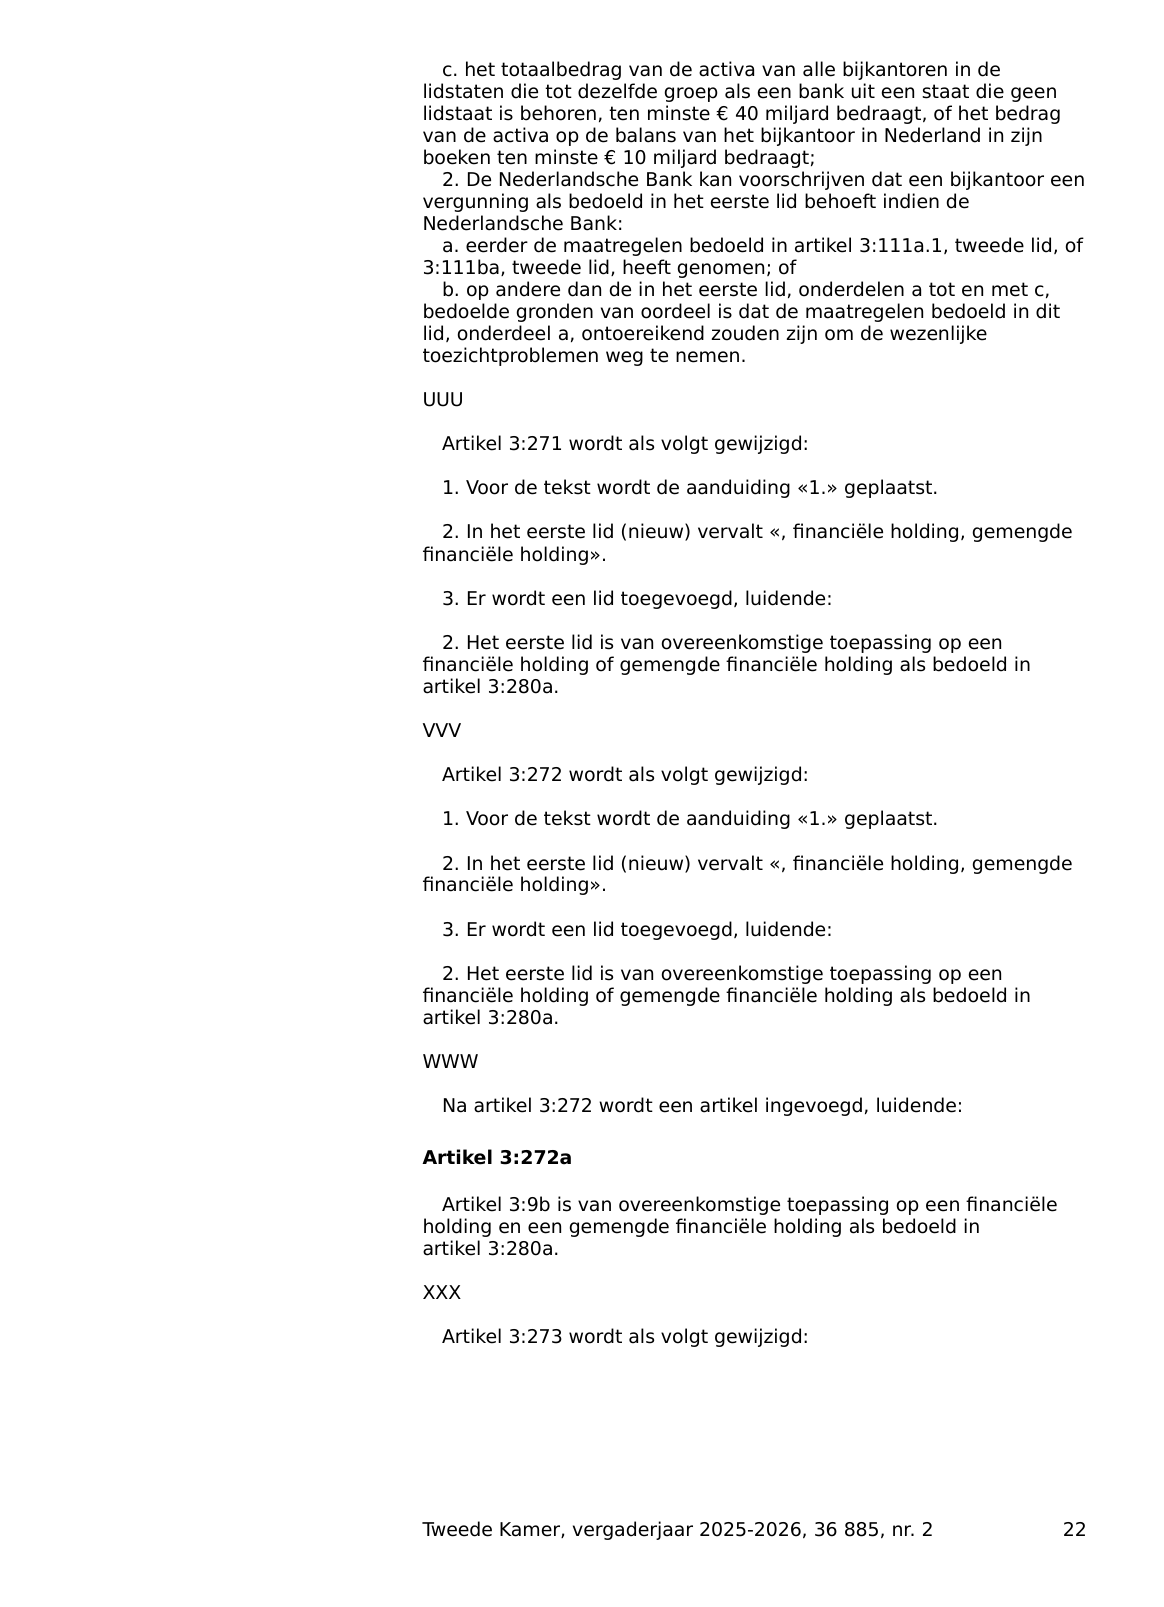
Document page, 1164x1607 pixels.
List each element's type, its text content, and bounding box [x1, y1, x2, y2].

text Artikel 3:271 wordt als volgt gewijzigd: [422, 433, 1087, 455]
text 2. Het eerste lid is van overeenkomstige toepassing op een financiële holding of gemengde financiële holding als bedoeld in artikel 3:280a. [422, 632, 1087, 698]
text 3. Er wordt een lid toegevoegd, luidende: [422, 918, 1087, 941]
text Artikel 3:9b is van overeenkomstige toepassing op een financiële holding en een gemengde financiële holding als bedoeld in artikel 3:280a. [422, 1194, 1087, 1260]
text 2. Het eerste lid is van overeenkomstige toepassing op een financiële holding of gemengde financiële holding als bedoeld in artikel 3:280a. [422, 963, 1087, 1029]
text UUU [422, 389, 1087, 411]
text c. het totaalbedrag van de activa van alle bijkantoren in de lidstaten die tot dezelfde groep als een bank uit een staat die geen lidstaat is behoren, ten minste € 40 miljard bedraagt, of het bedrag van de activa op de balans van het bijkantoor in Nederland in zijn boeken ten minste € 10 miljard bedraagt; [422, 59, 1087, 169]
text b. op andere dan de in het eerste lid, onderdelen a tot en met c, bedoelde gronden van oordeel is dat de maatregelen bedoeld in dit lid, onderdeel a, ontoereikend zouden zijn om de wezenlijke toezichtproblemen weg te nemen. [422, 279, 1087, 367]
text 2. De Nederlandsche Bank kan voorschrijven dat een bijkantoor een vergunning als bedoeld in het eerste lid behoeft indien de Nederlandsche Bank: [422, 169, 1087, 235]
text 2. In het eerste lid (nieuw) vervalt «, financiële holding, gemengde financiële holding». [422, 852, 1087, 896]
text Na artikel 3:272 wordt een artikel ingevoegd, luidende: [422, 1095, 1087, 1117]
text Artikel 3:272 wordt als volgt gewijzigd: [422, 764, 1087, 786]
text 1. Voor de tekst wordt de aanduiding «1.» geplaatst. [422, 477, 1087, 499]
text 1. Voor de tekst wordt de aanduiding «1.» geplaatst. [422, 808, 1087, 830]
text XXX [422, 1282, 1087, 1304]
text 3. Er wordt een lid toegevoegd, luidende: [422, 588, 1087, 609]
text Artikel 3:273 wordt als volgt gewijzigd: [422, 1326, 1087, 1348]
text a. eerder de maatregelen bedoeld in artikel 3:111a.1, tweede lid, of 3:111ba, tweede lid, heeft genomen; of [422, 235, 1087, 279]
subtitle Artikel 3:272a [422, 1147, 1087, 1169]
text WWW [422, 1051, 1087, 1073]
text 2. In het eerste lid (nieuw) vervalt «, financiële holding, gemengde financiële holding». [422, 521, 1087, 565]
text VVV [422, 720, 1087, 742]
